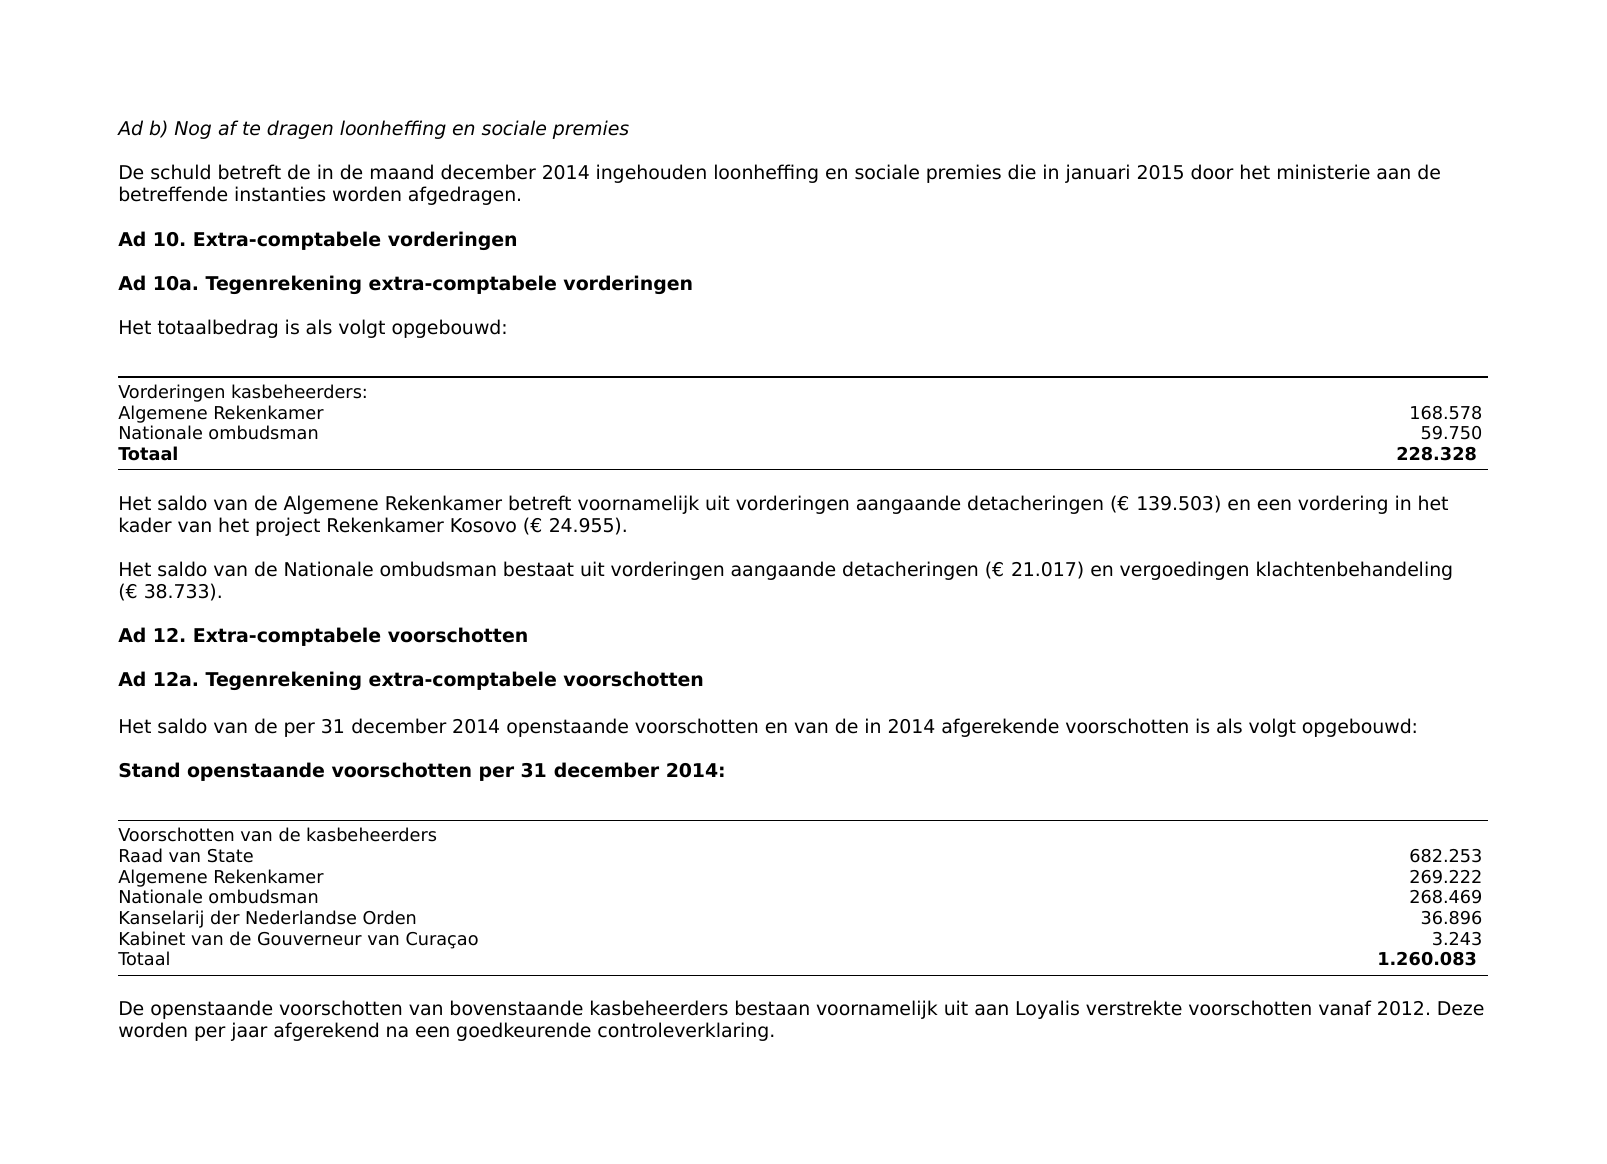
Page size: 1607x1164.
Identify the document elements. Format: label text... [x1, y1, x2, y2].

table_cell 59.750 [1214, 423, 1488, 444]
table_cell 1.260.083 [1214, 949, 1488, 974]
table_cell Kanselarij der Nederlandse Orden [118, 908, 1214, 928]
subtitle Ad 10a. Tegenrekening extra-comptabele vorderingen [118, 273, 1488, 294]
text De schuld betreft de in de maand december 2014 ingehouden loonheffing en sociale premies die in januari 2015 door het ministerie aan de betreffende instanties worden afgedragen. [118, 162, 1488, 206]
text Het totaalbedrag is als volgt opgebouwd: [118, 317, 1488, 339]
table_cell 36.896 [1214, 908, 1488, 928]
text Het saldo van de Nationale ombudsman bestaat uit vorderingen aangaande detacheringen (€ 21.017) en vergoedingen klachtenbehandeling (€ 38.733). [118, 559, 1488, 603]
table_cell [1214, 378, 1488, 403]
table_cell 228.328 [1214, 444, 1488, 469]
text Het saldo van de per 31 december 2014 openstaande voorschotten en van de in 2014 afgerekende voorschotten is als volgt opgebouwd: [118, 716, 1488, 738]
text Het saldo van de Algemene Rekenkamer betreft voornamelijk uit vorderingen aangaande detacheringen (€ 139.503) en een vordering in het kader van het project Rekenkamer Kosovo (€ 24.955). [118, 492, 1488, 536]
table_cell Voorschotten van de kasbeheerders [118, 821, 1214, 846]
subtitle Ad 10. Extra-comptabele vorderingen [118, 228, 1488, 250]
subtitle Ad b) Nog af te dragen loonheffing en sociale premies [118, 118, 1488, 140]
table_cell Vorderingen kasbeheerders: [118, 378, 1214, 403]
table_cell 168.578 [1214, 403, 1488, 423]
table_cell Totaal [118, 949, 1214, 974]
table_cell Algemene Rekenkamer [118, 867, 1214, 887]
table_cell 3.243 [1214, 929, 1488, 949]
text Stand openstaande voorschotten per 31 december 2014: [118, 760, 1488, 782]
table_cell Raad van State [118, 846, 1214, 867]
table_cell 269.222 [1214, 867, 1488, 887]
table_cell [1214, 821, 1488, 846]
table_cell Nationale ombudsman [118, 887, 1214, 908]
table_cell 682.253 [1214, 846, 1488, 867]
table_header (Bedragen in €) [118, 361, 1488, 376]
subtitle Ad 12a. Tegenrekening extra-comptabele voorschotten [118, 669, 1488, 691]
table_cell Kabinet van de Gouverneur van Curaçao [118, 929, 1214, 949]
table_header (Bedragen in €) [118, 804, 1488, 820]
text De openstaande voorschotten van bovenstaande kasbeheerders bestaan voornamelijk uit aan Loyalis verstrekte voorschotten vanaf 2012. Deze worden per jaar afgerekend na een goedkeurende controleverklaring. [118, 998, 1488, 1042]
table_cell Algemene Rekenkamer [118, 403, 1214, 423]
table_cell Nationale ombudsman [118, 423, 1214, 444]
subtitle Ad 12. Extra-comptabele voorschotten [118, 625, 1488, 647]
table_cell Totaal [118, 444, 1214, 469]
table_cell 268.469 [1214, 887, 1488, 908]
